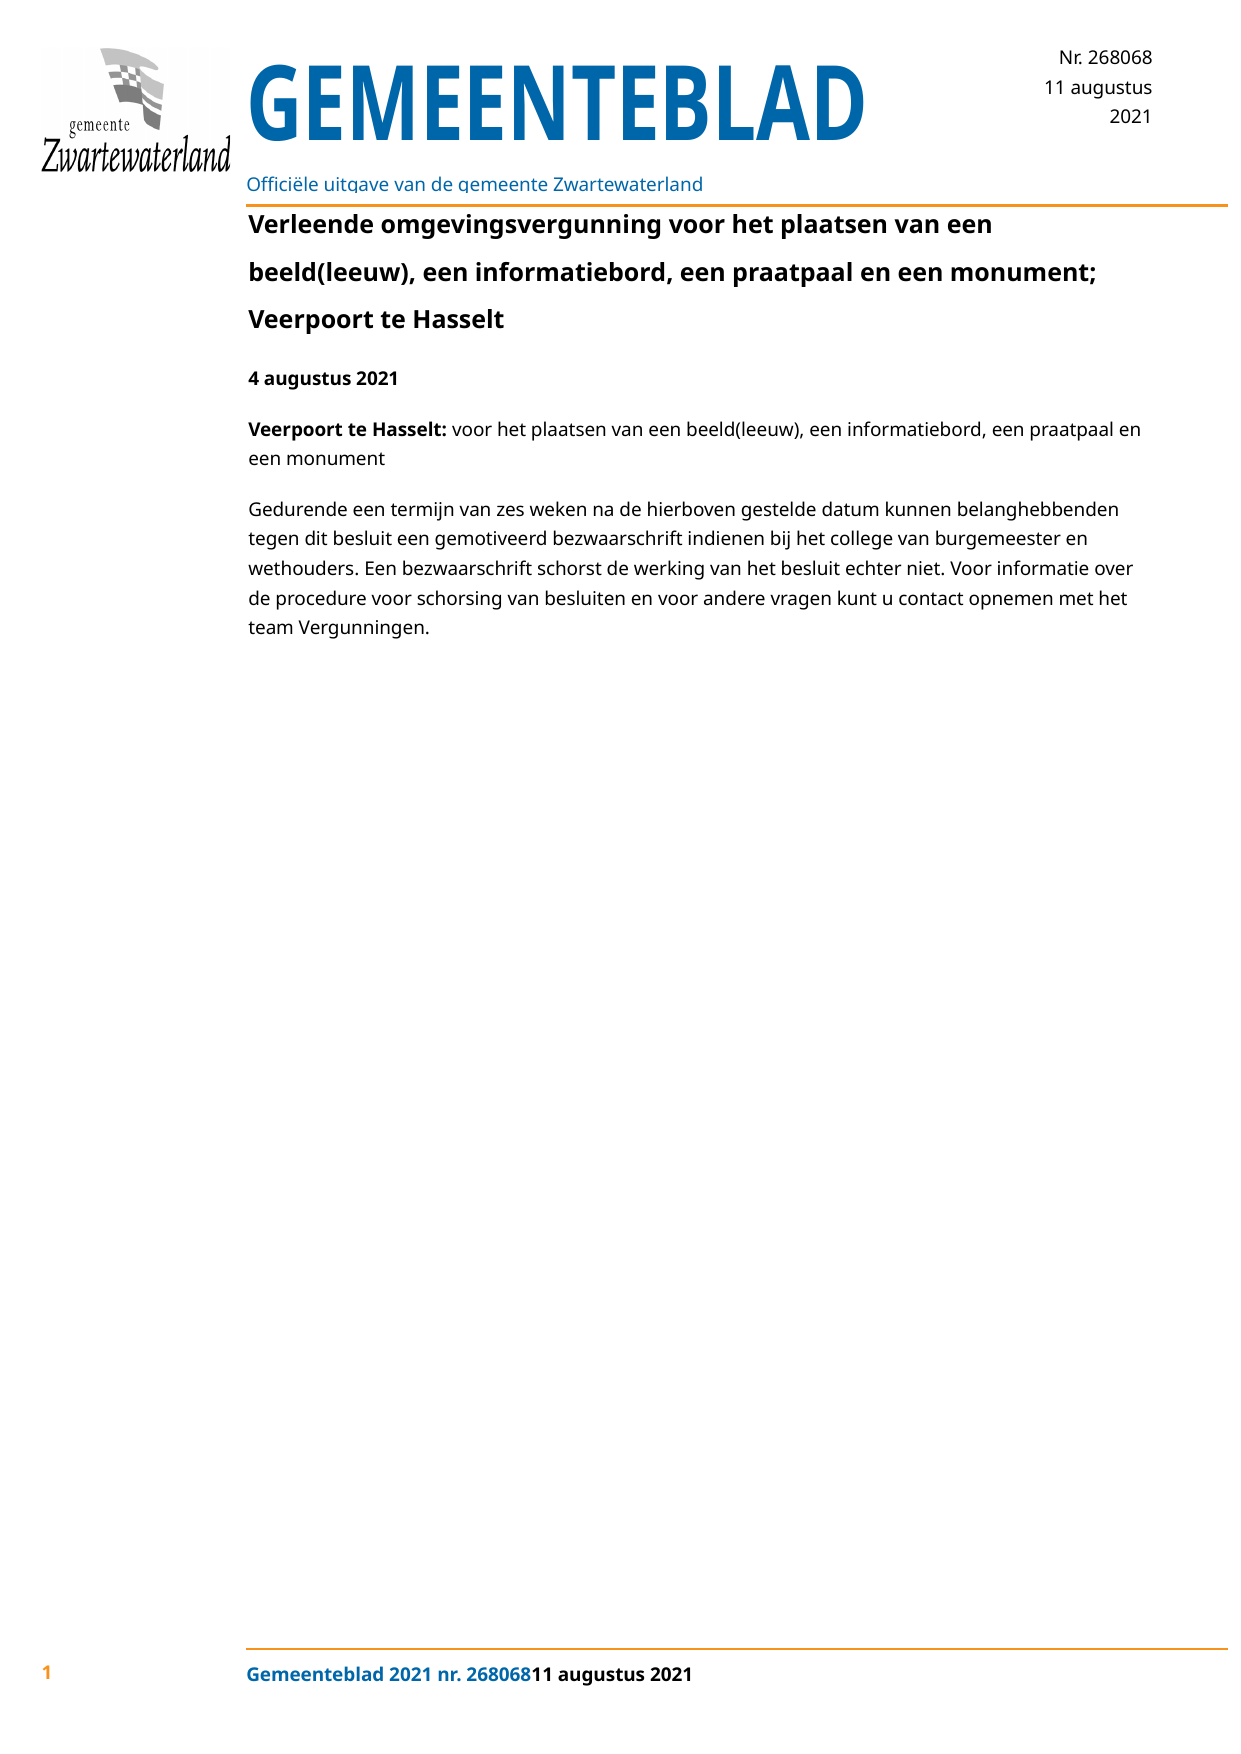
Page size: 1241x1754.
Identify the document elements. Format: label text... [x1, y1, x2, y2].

text Verleende omgevingsvergunning voor het plaatsen van een beeld(leeuw), een informatiebord, een praatpaal en een monument; Veerpoort te Hasselt [248, 207, 1152, 336]
text Veerpoort te Hasselt: voor het plaatsen van een beeld(leeuw), een informatiebord, een praatpaal en een monument [248, 416, 1152, 471]
picture [41, 47, 231, 172]
text Gedurende een termijn van zes weken na de hierboven gestelde datum kunnen belanghebbenden tegen dit besluit een gemotiveerd bezwaarschrift indienen bij het college van burgemeester en wethouders. Een bezwaarschrift schorst de werking van het besluit echter niet. Voor informatie over de procedure voor schorsing van besluiten en voor andere vragen kunt u contact opnemen met het team Vergunningen. [248, 496, 1152, 640]
text 4 augustus 2021 [248, 366, 1152, 391]
